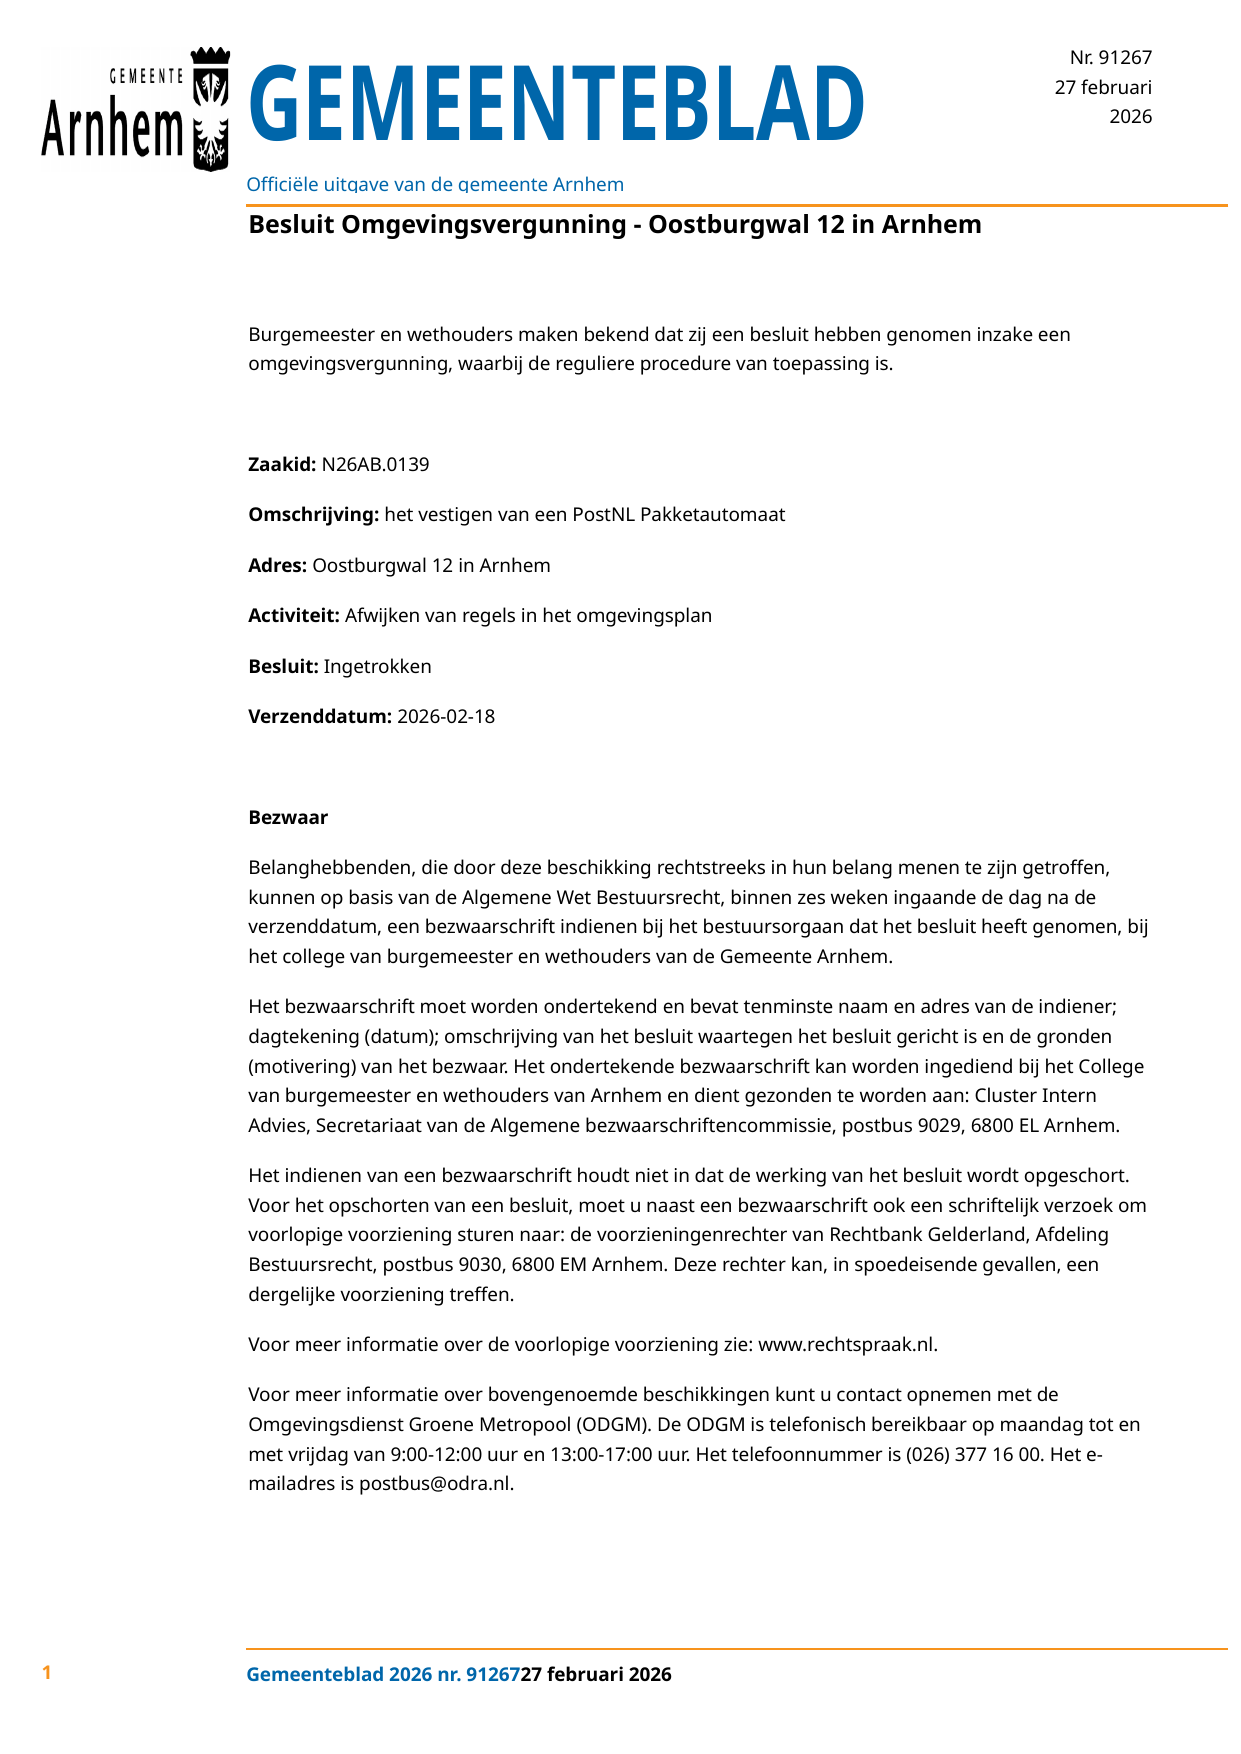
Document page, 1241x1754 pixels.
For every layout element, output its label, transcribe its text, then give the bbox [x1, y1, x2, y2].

text Zaakid: N26AB.0139 [248, 451, 1152, 477]
text Burgemeester en wethouders maken bekend dat zij een besluit hebben genomen inzake een omgevingsvergunning, waarbij de reguliere procedure van toepassing is. [248, 321, 1152, 376]
text Verzenddatum: 2026-02-18 [248, 703, 1152, 729]
text Voor meer informatie over bovengenoemde beschikkingen kunt u contact opnemen met de Omgevingsdienst Groene Metropool (ODGM). De ODGM is telefonisch bereikbaar op maandag tot en met vrijdag van 9:00-12:00 uur en 13:00-17:00 uur. Het telefoonnummer is (026) 377 16 00. Het e-mailadres is postbus@odra.nl. [248, 1382, 1152, 1496]
text Het bezwaarschrift moet worden ondertekend en bevat tenminste naam en adres van de indiener; dagtekening (datum); omschrijving van het besluit waartegen het besluit gericht is en de gronden (motivering) van het bezwaar. Het ondertekende bezwaarschrift kan worden ingediend bij het College van burgemeester en wethouders van Arnhem en dient gezonden te worden aan: Cluster Intern Advies, Secretariaat van de Algemene bezwaarschriftencommissie, postbus 9029, 6800 EL Arnhem. [248, 994, 1152, 1138]
text Omschrijving: het vestigen van een PostNL Pakketautomaat [248, 502, 1152, 527]
picture [41, 47, 231, 172]
text Belanghebbenden, die door deze beschikking rechtstreeks in hun belang menen te zijn getroffen, kunnen op basis van de Algemene Wet Bestuursrecht, binnen zes weken ingaande de dag na de verzenddatum, een bezwaarschrift indienen bij het bestuursorgaan dat het besluit heeft genomen, bij het college van burgemeester en wethouders van de Gemeente Arnhem. [248, 854, 1152, 969]
text Bezwaar [248, 804, 1152, 830]
text Activiteit: Afwijken van regels in het omgevingsplan [248, 602, 1152, 628]
text Voor meer informatie over de voorlopige voorziening zie: www.rechtspraak.nl. [248, 1331, 1152, 1357]
text Besluit: Ingetrokken [248, 653, 1152, 678]
text Het indienen van een bezwaarschrift houdt niet in dat de werking van het besluit wordt opgeschort. Voor het opschorten van een besluit, moet u naast een bezwaarschrift ook een schriftelijk verzoek om voorlopige voorziening sturen naar: de voorzieningenrechter van Rechtbank Gelderland, Afdeling Bestuursrecht, postbus 9030, 6800 EM Arnhem. Deze rechter kan, in spoedeisende gevallen, een dergelijke voorziening treffen. [248, 1162, 1152, 1306]
text Adres: Oostburgwal 12 in Arnhem [248, 552, 1152, 578]
text Besluit Omgevingsvergunning - Oostburgwal 12 in Arnhem [248, 207, 1152, 241]
